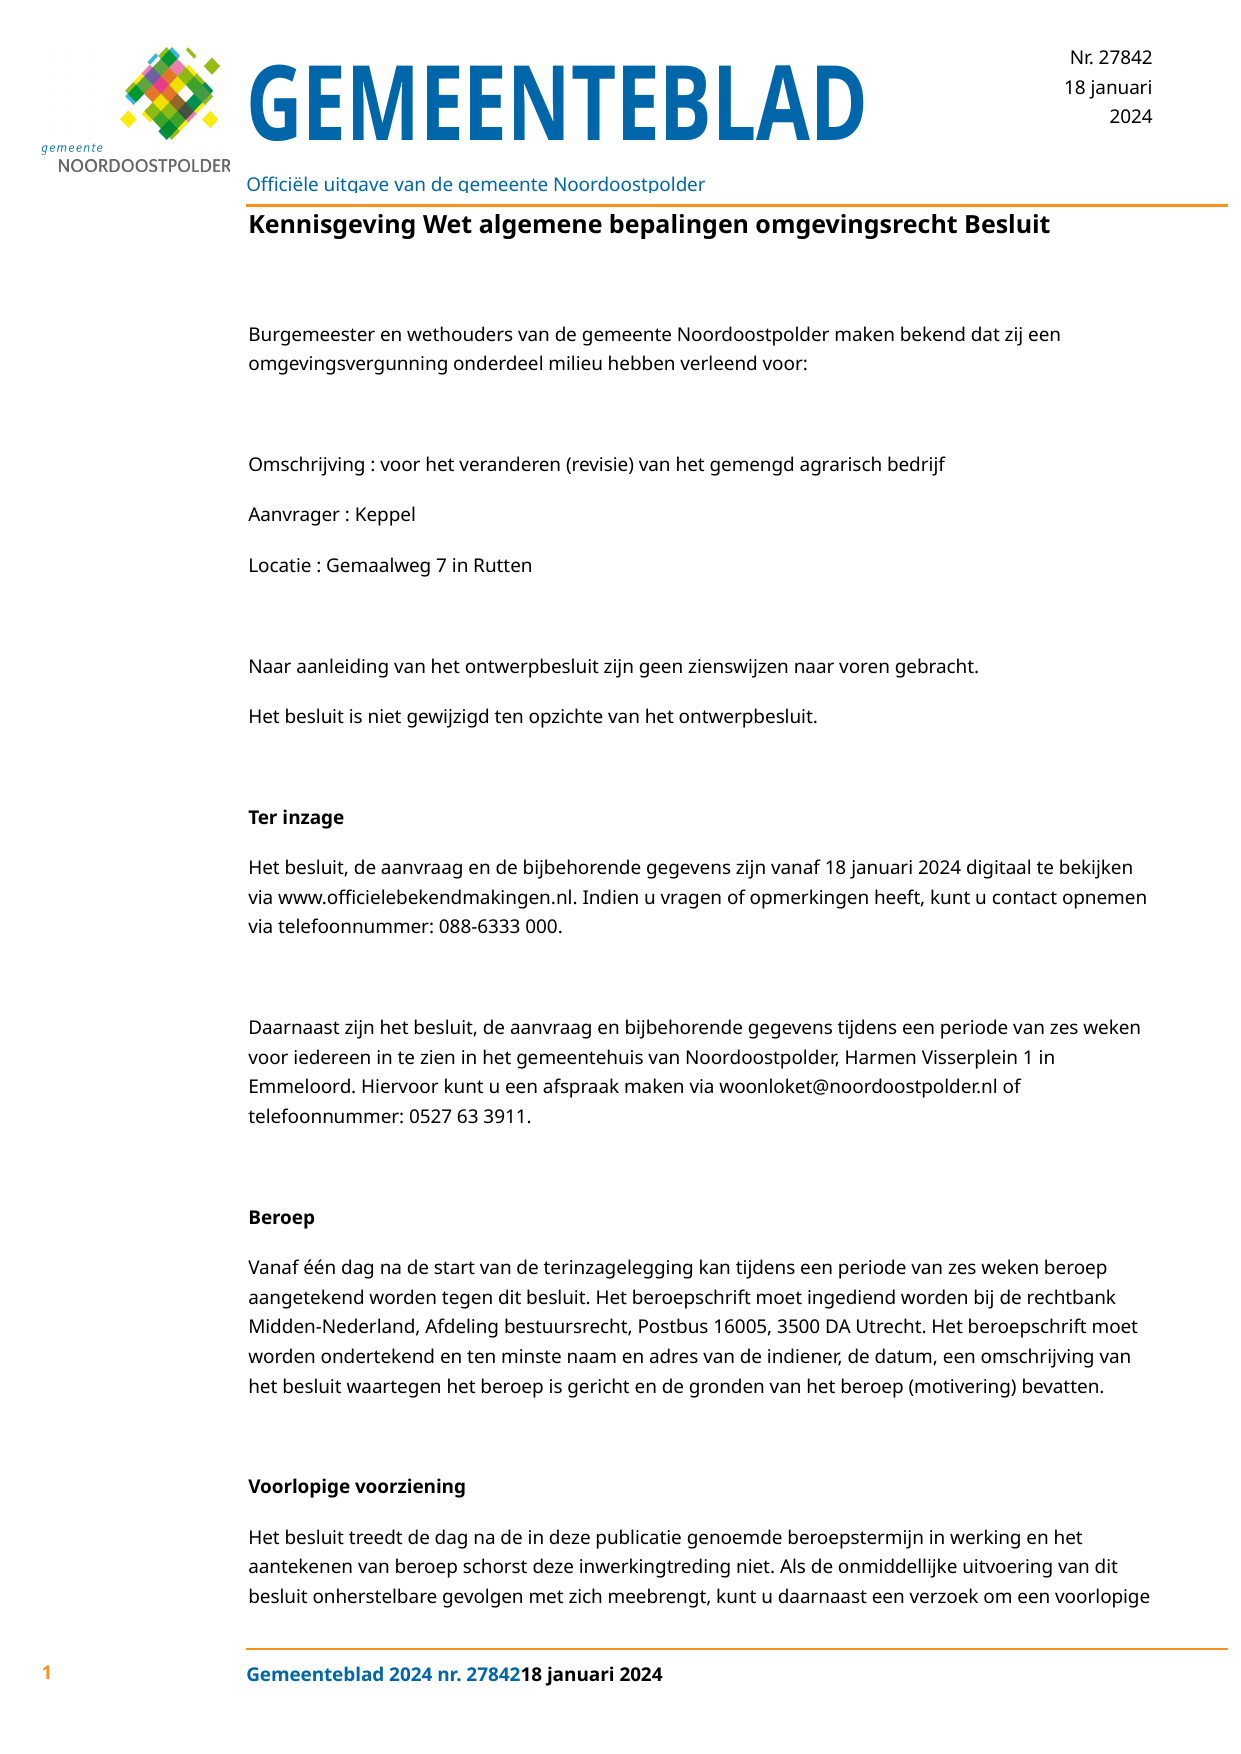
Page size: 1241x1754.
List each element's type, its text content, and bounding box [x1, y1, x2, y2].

text Ter inzage [248, 804, 1152, 830]
picture [41, 47, 231, 172]
text Burgemeester en wethouders van de gemeente Noordoostpolder maken bekend dat zij een omgevingsvergunning onderdeel milieu hebben verleend voor: [248, 321, 1152, 376]
text Beroep [248, 1204, 1152, 1230]
text Het besluit, de aanvraag en de bijbehorende gegevens zijn vanaf 18 januari 2024 digitaal te bekijken via www.officielebekendmakingen.nl. Indien u vragen of opmerkingen heeft, kunt u contact opnemen via telefoonnummer: 088-6333 000. [248, 854, 1152, 939]
text Aanvrager : Keppel [248, 502, 1152, 527]
text Het besluit is niet gewijzigd ten opzichte van het ontwerpbesluit. [248, 703, 1152, 729]
text Voorlopige voorziening [248, 1474, 1152, 1499]
text Daarnaast zijn het besluit, de aanvraag en bijbehorende gegevens tijdens een periode van zes weken voor iedereen in te zien in het gemeentehuis van Noordoostpolder, Harmen Visserplein 1 in Emmeloord. Hiervoor kunt u een afspraak maken via woonloket@noordoostpolder.nl of telefoonnummer: 0527 63 3911. [248, 1014, 1152, 1129]
text Vanaf één dag na de start van de terinzagelegging kan tijdens een periode van zes weken beroep aangetekend worden tegen dit besluit. Het beroepschrift moet ingediend worden bij de rechtbank Midden-Nederland, Afdeling bestuursrecht, Postbus 16005, 3500 DA Utrecht. Het beroepschrift moet worden ondertekend en ten minste naam en adres van de indiener, de datum, een omschrijving van het besluit waartegen het beroep is gericht en de gronden van het beroep (motivering) bevatten. [248, 1254, 1152, 1398]
text Locatie : Gemaalweg 7 in Rutten [248, 552, 1152, 578]
text Kennisgeving Wet algemene bepalingen omgevingsrecht Besluit [248, 207, 1152, 241]
text Naar aanleiding van het ontwerpbesluit zijn geen zienswijzen naar voren gebracht. [248, 653, 1152, 678]
text Omschrijving : voor het veranderen (revisie) van het gemengd agrarisch bedrijf [248, 451, 1152, 477]
text Het besluit treedt de dag na de in deze publicatie genoemde beroepstermijn in werking en het aantekenen van beroep schorst deze inwerkingtreding niet. Als de onmiddellijke uitvoering van dit besluit onherstelbare gevolgen met zich meebrengt, kunt u daarnaast een verzoek om een voorlopige [248, 1524, 1152, 1609]
